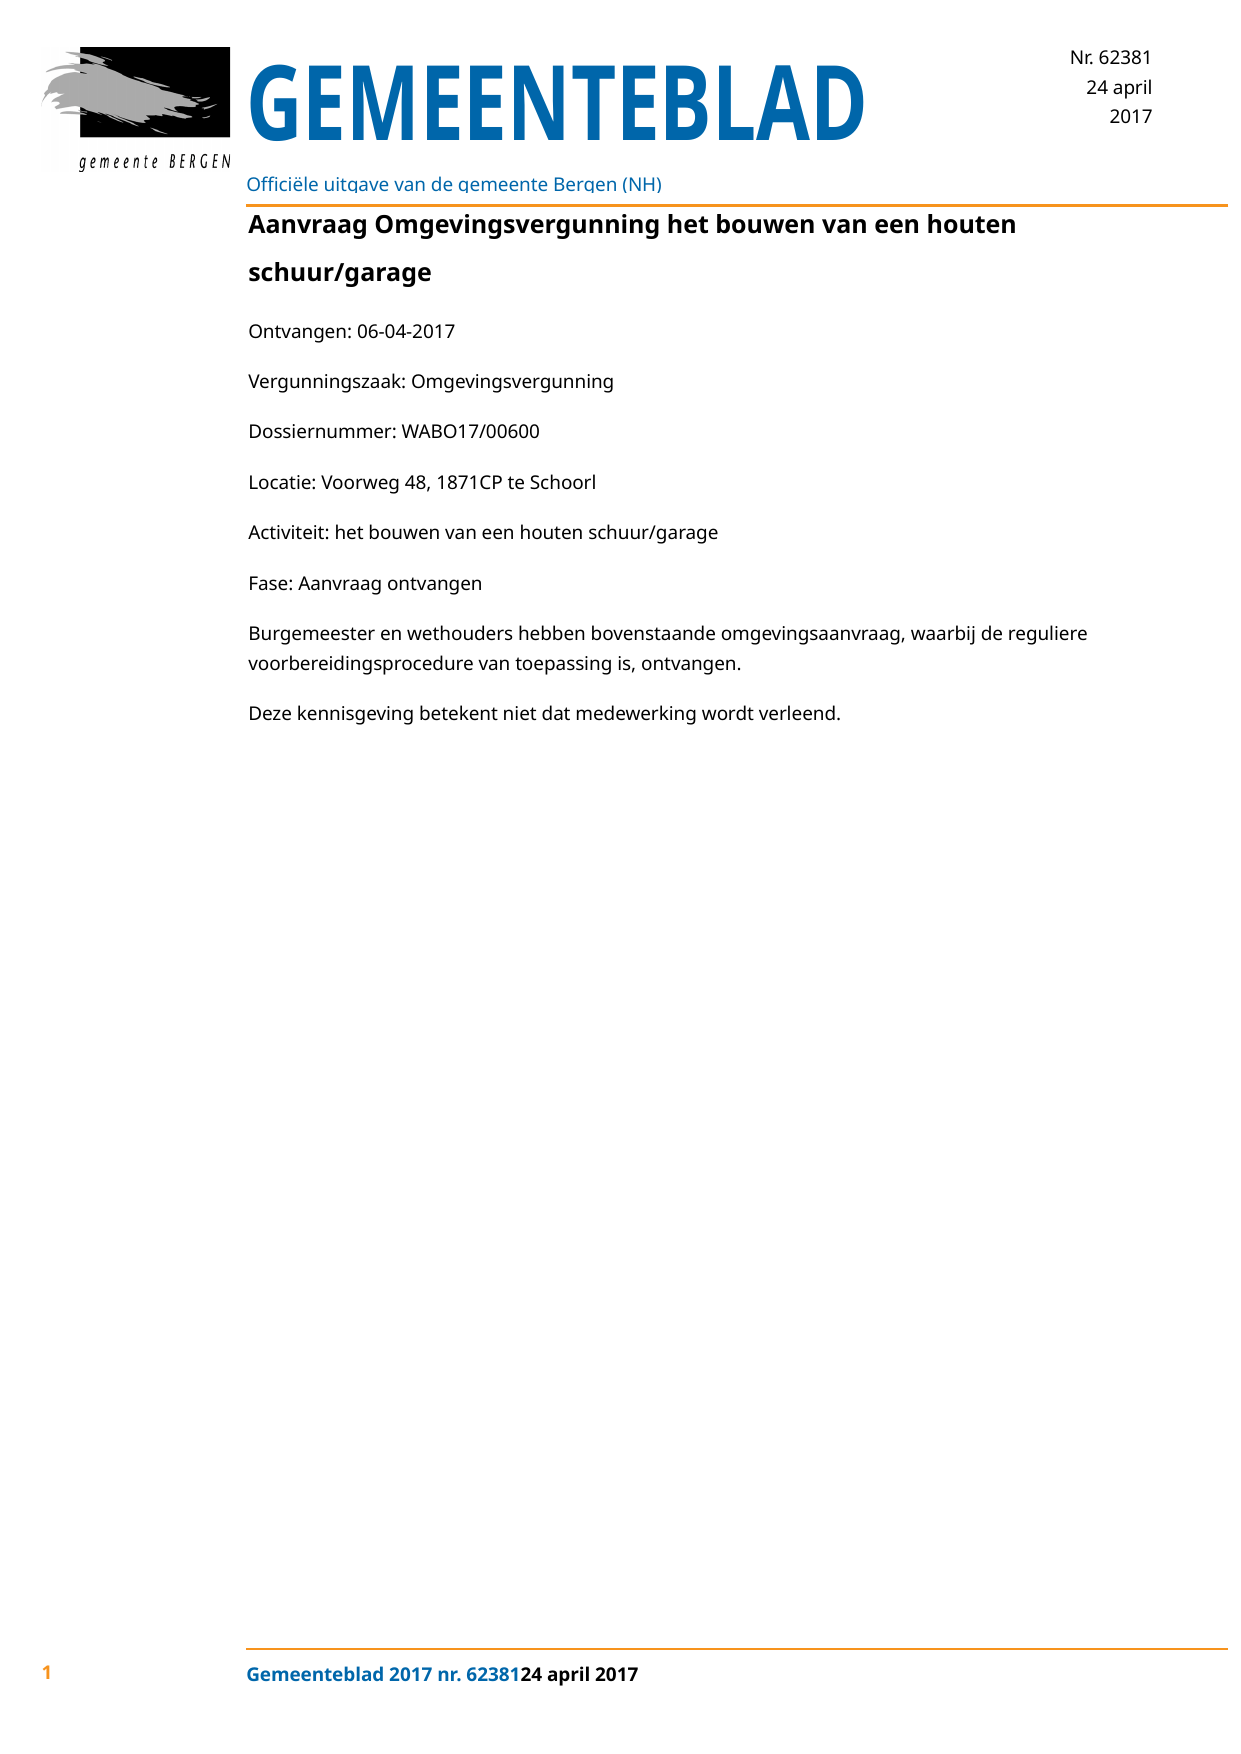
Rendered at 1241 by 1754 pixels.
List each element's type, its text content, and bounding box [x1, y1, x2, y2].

text Fase: Aanvraag ontvangen [248, 570, 1152, 596]
text Deze kennisgeving betekent niet dat medewerking wordt verleend. [248, 700, 1152, 726]
text Burgemeester en wethouders hebben bovenstaande omgevingsaanvraag, waarbij de reguliere voorbereidingsprocedure van toepassing is, ontvangen. [248, 620, 1152, 676]
text Activiteit: het bouwen van een houten schuur/garage [248, 519, 1152, 545]
text Vergunningszaak: Omgevingsvergunning [248, 368, 1152, 394]
text Dossiernummer: WABO17/00600 [248, 419, 1152, 444]
text Locatie: Voorweg 48, 1871CP te Schoorl [248, 469, 1152, 495]
text Aanvraag Omgevingsvergunning het bouwen van een houten schuur/garage [248, 207, 1152, 288]
text Ontvangen: 06-04-2017 [248, 318, 1152, 344]
picture [41, 47, 231, 172]
